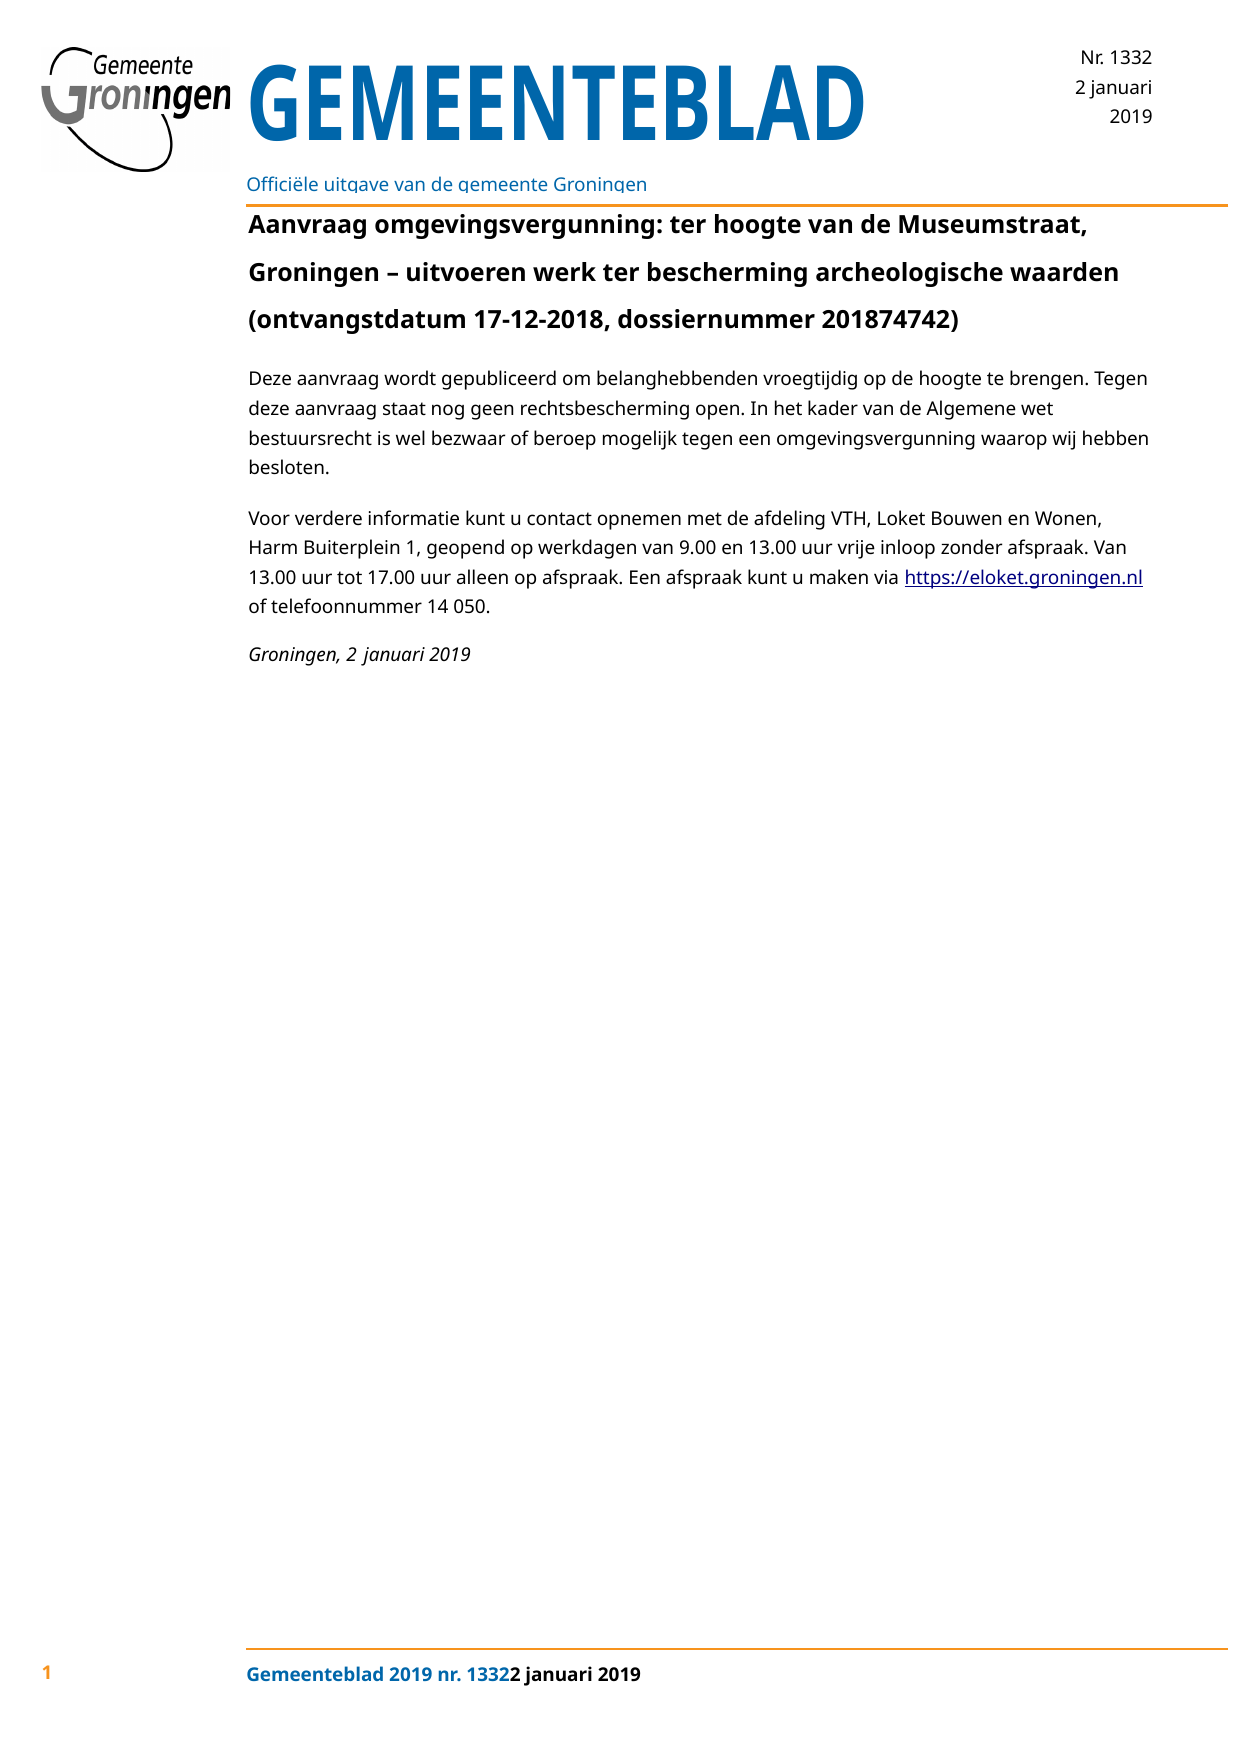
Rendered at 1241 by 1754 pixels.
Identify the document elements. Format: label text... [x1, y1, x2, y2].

text Deze aanvraag wordt gepubliceerd om belanghebbenden vroegtijdig op de hoogte te brengen. Tegen deze aanvraag staat nog geen rechtsbescherming open. In het kader van de Algemene wet bestuursrecht is wel bezwaar of beroep mogelijk tegen een omgevingsvergunning waarop wij hebben besloten. [248, 366, 1152, 480]
text Voor verdere informatie kunt u contact opnemen met de afdeling VTH, Loket Bouwen en Wonen, Harm Buiterplein 1, geopend op werkdagen van 9.00 en 13.00 uur vrije inloop zonder afspraak. Van 13.00 uur tot 17.00 uur alleen op afspraak. Een afspraak kunt u maken via https://eloket.groningen.nl of telefoonnummer 14 050. [248, 505, 1152, 619]
text Groningen, 2 januari 2019 [248, 641, 1152, 667]
text Aanvraag omgevingsvergunning: ter hoogte van de Museumstraat, Groningen – uitvoeren werk ter bescherming archeologische waarden (ontvangstdatum 17-12-2018, dossiernummer 201874742) [248, 207, 1152, 336]
picture [41, 47, 231, 172]
